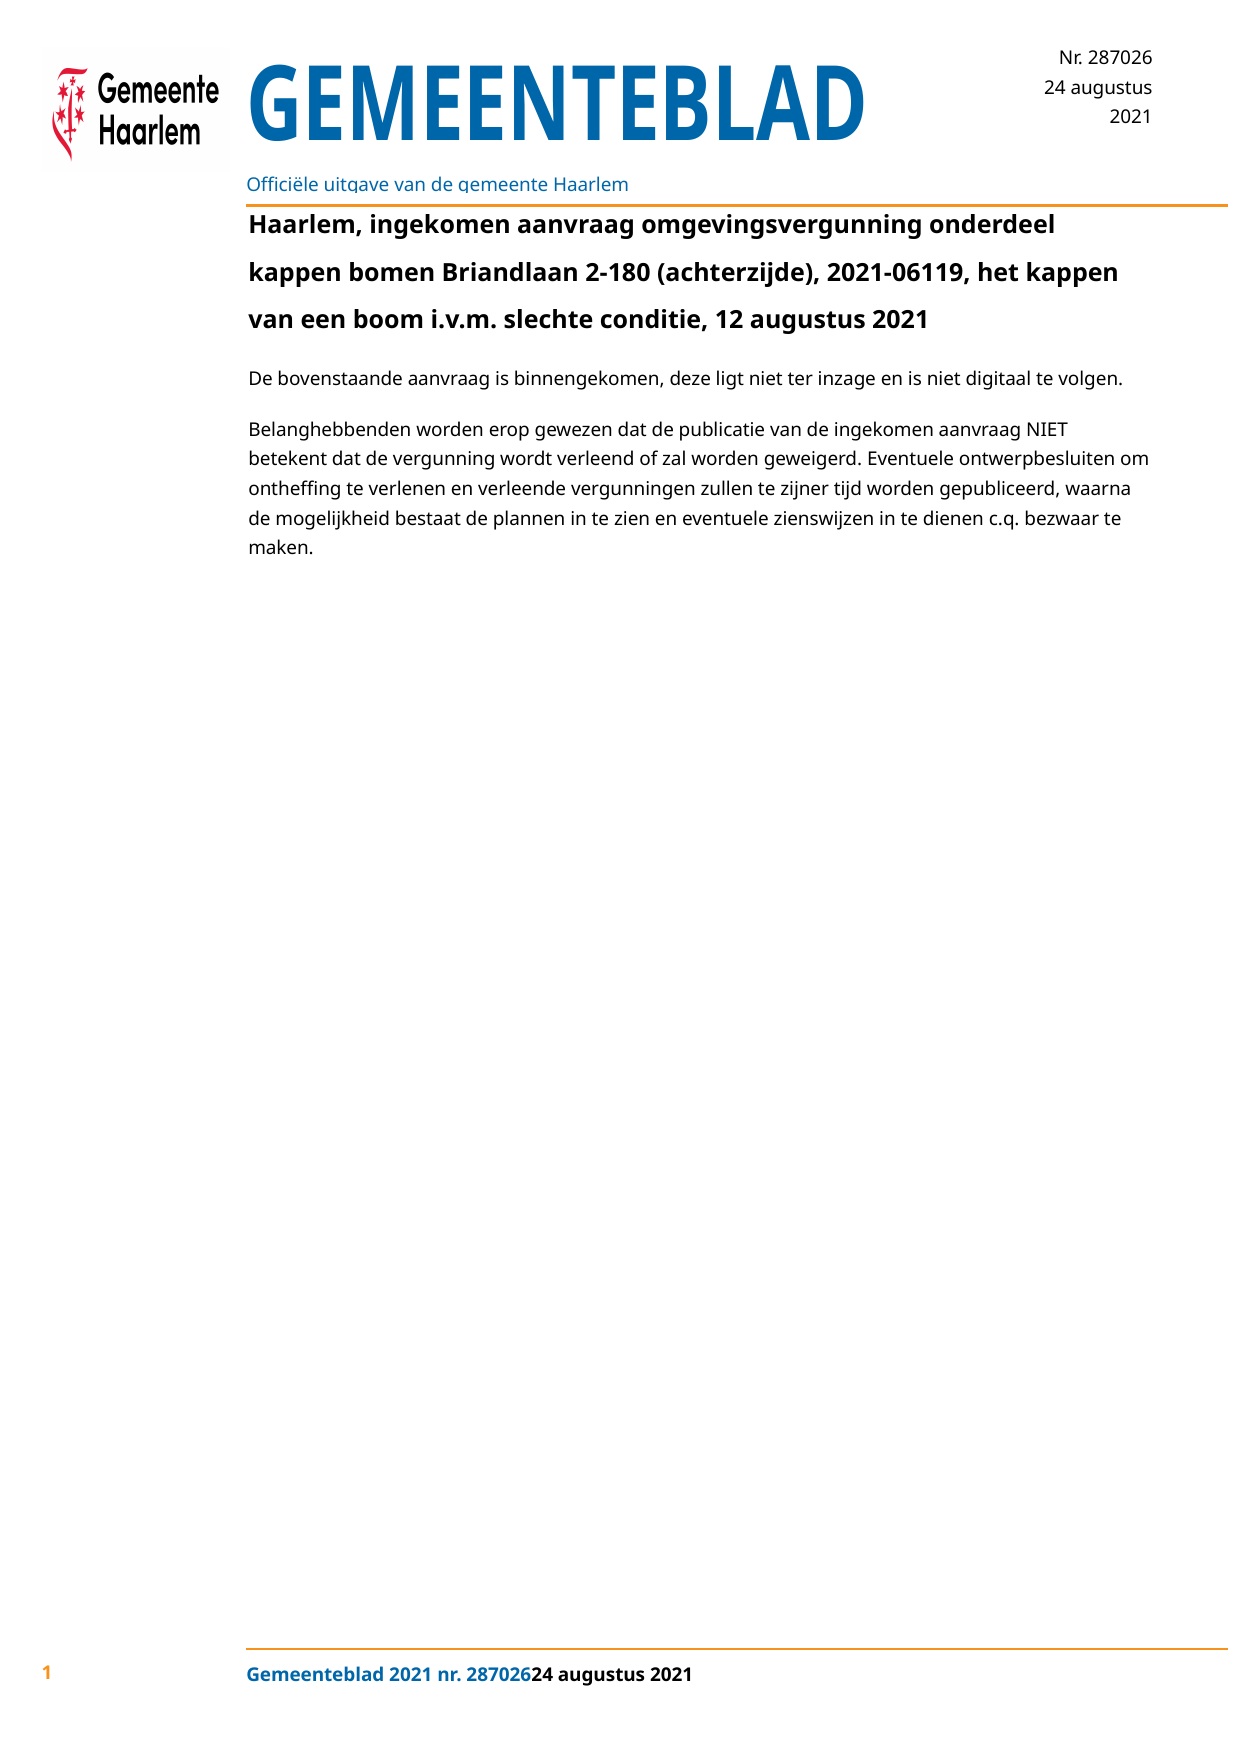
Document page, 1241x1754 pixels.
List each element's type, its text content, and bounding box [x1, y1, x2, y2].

text De bovenstaande aanvraag is binnengekomen, deze ligt niet ter inzage en is niet digitaal te volgen. [248, 366, 1152, 391]
text Belanghebbenden worden erop gewezen dat de publicatie van de ingekomen aanvraag NIET betekent dat de vergunning wordt verleend of zal worden geweigerd. Eventuele ontwerpbesluiten om ontheffing te verlenen en verleende vergunningen zullen te zijner tijd worden gepubliceerd, waarna de mogelijkheid bestaat de plannen in te zien en eventuele zienswijzen in te dienen c.q. bezwaar te maken. [248, 416, 1152, 560]
text Haarlem, ingekomen aanvraag omgevingsvergunning onderdeel kappen bomen Briandlaan 2-180 (achterzijde), 2021-06119, het kappen van een boom i.v.m. slechte conditie, 12 augustus 2021 [248, 207, 1152, 336]
picture [41, 47, 231, 172]
